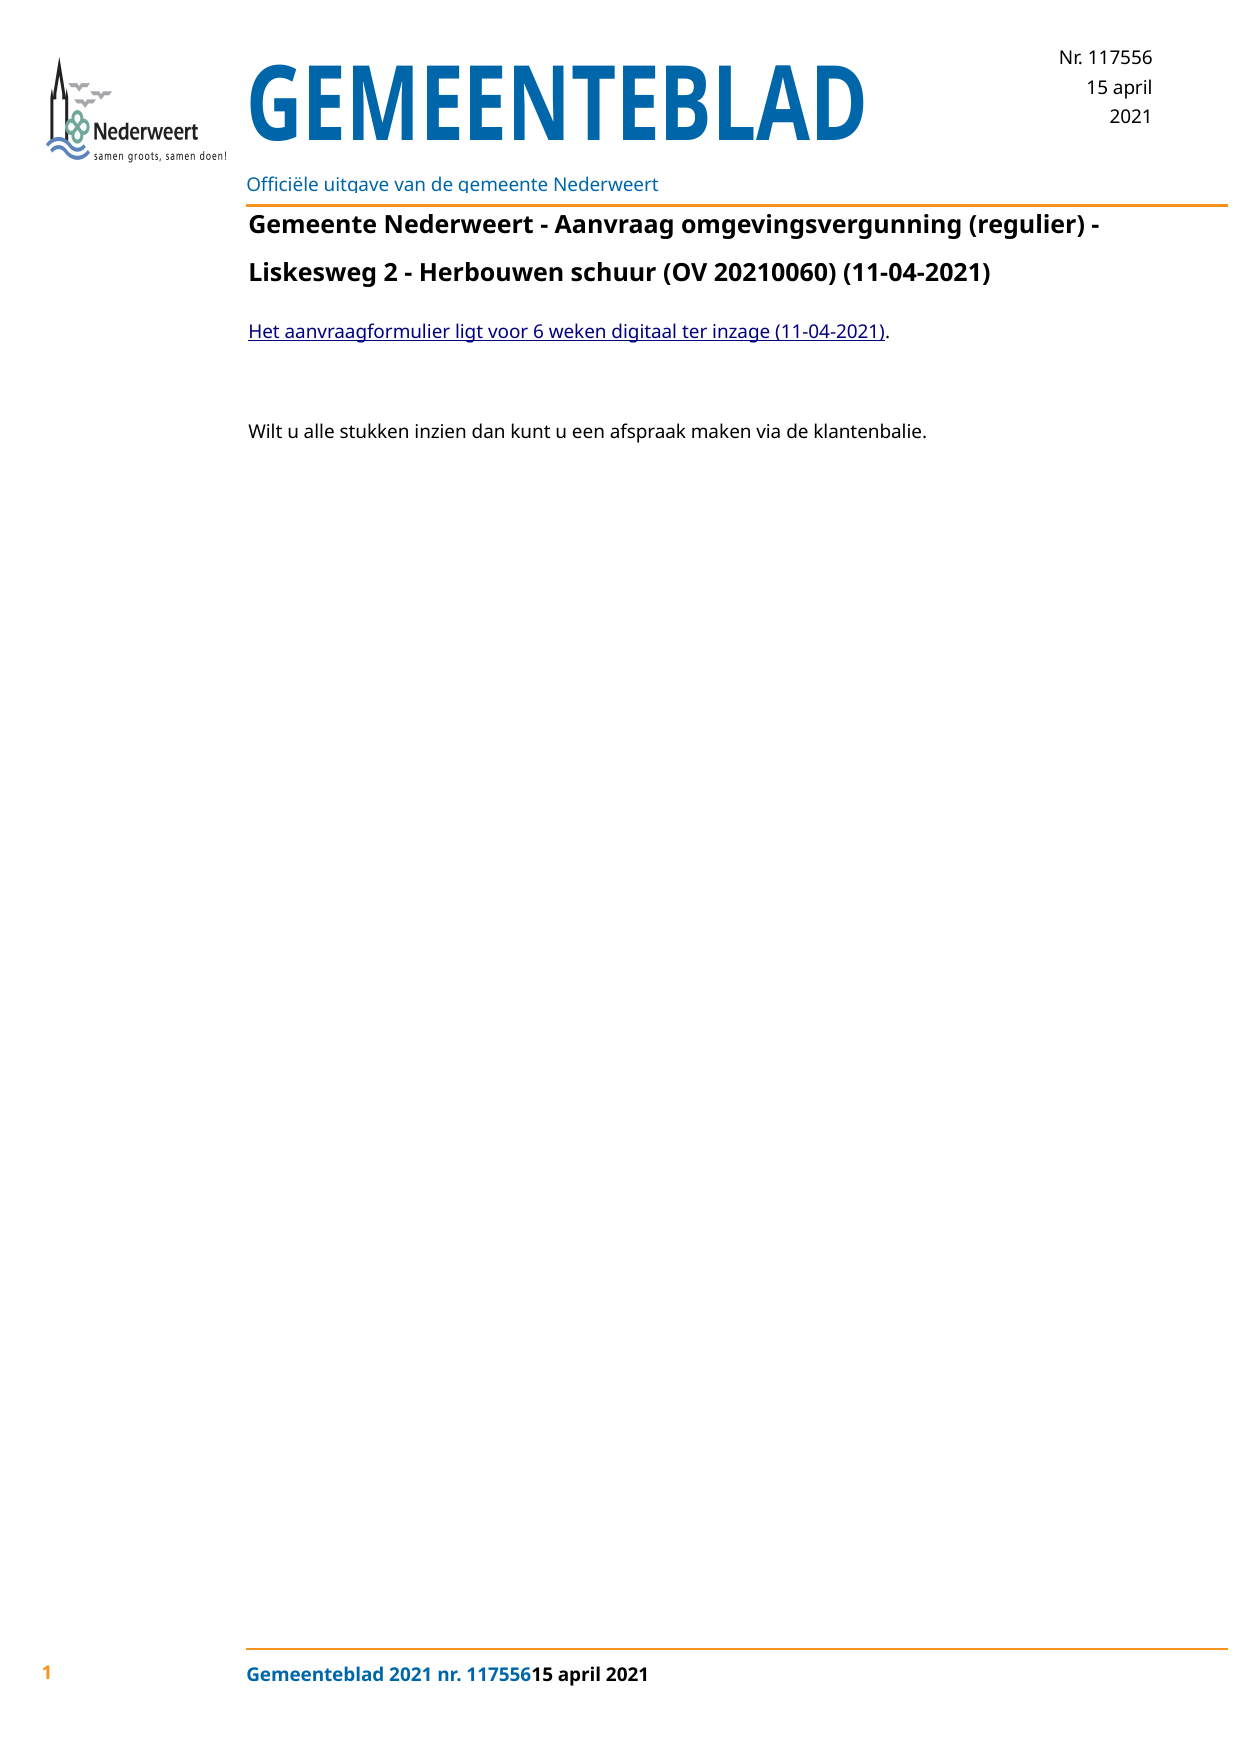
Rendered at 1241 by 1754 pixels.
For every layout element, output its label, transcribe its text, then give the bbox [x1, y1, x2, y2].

picture [41, 47, 231, 172]
text Gemeente Nederweert - Aanvraag omgevingsvergunning (regulier) - Liskesweg 2 - Herbouwen schuur (OV 20210060) (11-04-2021) [248, 207, 1152, 288]
text Het aanvraagformulier ligt voor 6 weken digitaal ter inzage (11-04-2021). [248, 318, 1152, 344]
text Wilt u alle stukken inzien dan kunt u een afspraak maken via de klantenbalie. [248, 419, 1152, 444]
